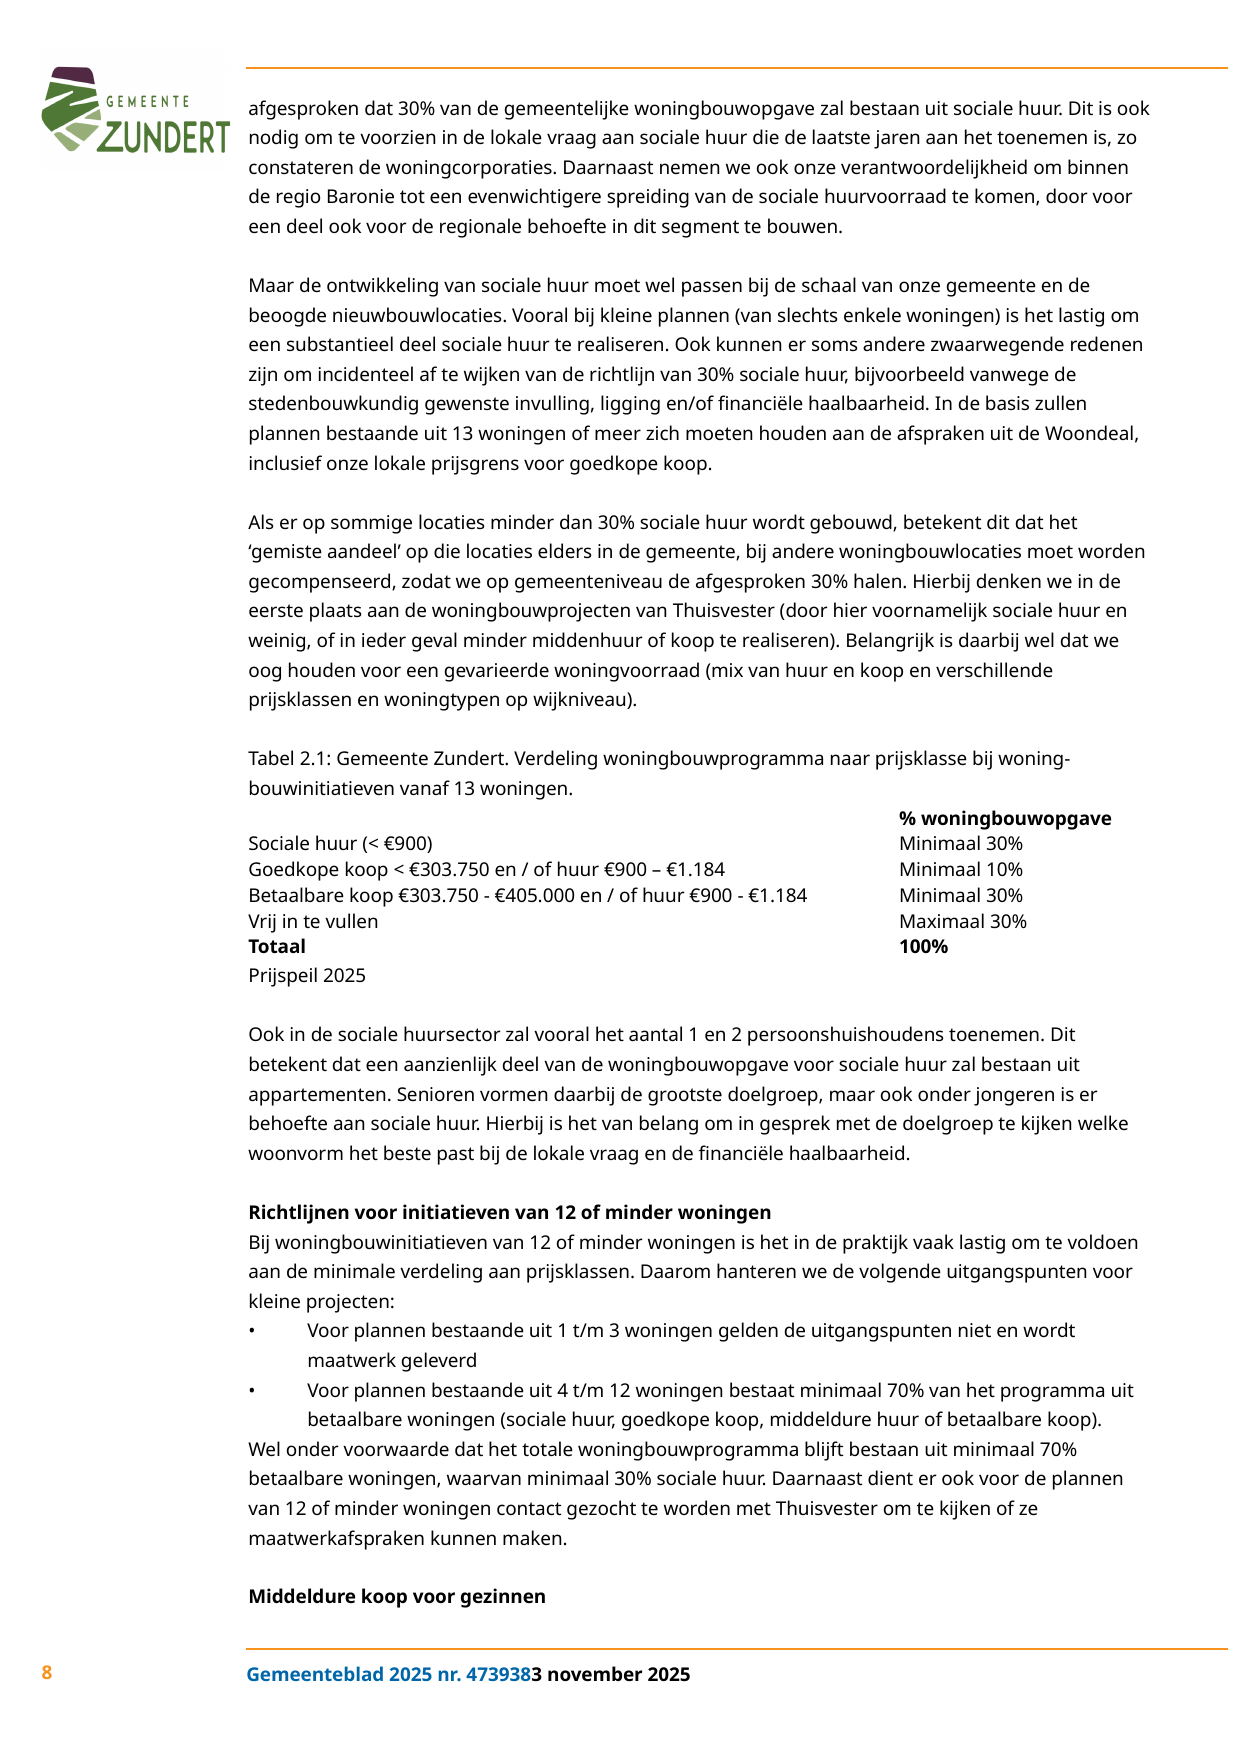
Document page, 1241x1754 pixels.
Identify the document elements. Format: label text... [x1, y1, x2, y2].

text Ook in de sociale huursector zal vooral het aantal 1 en 2 persoonshuishoudens toenemen. Dit betekent dat een aanzienlijk deel van de woningbouwopgave voor sociale huur zal bestaan uit appartementen. Senioren vormen daarbij de grootste doelgroep, maar ook onder jongeren is er behoefte aan sociale huur. Hierbij is het van belang om in gesprek met de doelgroep te kijken welke woonvorm het beste past bij de lokale vraag en de financiële haalbaarheid. [248, 1022, 1152, 1166]
table_cell Minimaal 30% [899, 882, 1152, 908]
text Prijspeil 2025 [248, 962, 1152, 988]
table_cell Goedkope koop < €303.750 en / of huur €900 – €1.184 [248, 856, 899, 882]
text Als er op sommige locaties minder dan 30% sociale huur wordt gebouwd, betekent dit dat het ‘gemiste aandeel’ op die locaties elders in de gemeente, bij andere woningbouwlocaties moet worden gecompenseerd, zodat we op gemeenteniveau de afgesproken 30% halen. Hierbij denken we in de eerste plaats aan de woningbouwprojecten van Thuisvester (door hier voornamelijk sociale huur en weinig, of in ieder geval minder middenhuur of koop te realiseren). Belangrijk is daarbij wel dat we oog houden voor een gevarieerde woningvoorraad (mix van huur en koop en verschillende prijsklassen en woningtypen op wijkniveau). [248, 509, 1152, 712]
table_cell Maximaal 30% [899, 908, 1152, 933]
table_cell Vrij in te vullen [248, 908, 899, 933]
table_cell 100% [899, 934, 1152, 959]
table_cell Minimaal 10% [899, 856, 1152, 882]
text afgesproken dat 30% van de gemeentelijke woningbouwopgave zal bestaan uit sociale huur. Dit is ook nodig om te voorzien in de lokale vraag aan sociale huur die de laatste jaren aan het toenemen is, zo constateren de woningcorporaties. Daarnaast nemen we ook onze verantwoordelijkheid om binnen de regio Baronie tot een evenwichtigere spreiding van de sociale huurvoorraad te komen, door voor een deel ook voor de regionale behoefte in dit segment te bouwen. [248, 95, 1152, 239]
table_cell Betaalbare koop €303.750 - €405.000 en / of huur €900 - €1.184 [248, 882, 899, 908]
table_header % woningbouwopgave [899, 805, 1152, 831]
text Tabel 2.1: Gemeente Zundert. Verdeling woningbouwprogramma naar prijsklasse bij woning-bouwinitiatieven vanaf 13 woningen. [248, 746, 1152, 801]
table_header [248, 805, 899, 831]
picture [41, 47, 231, 172]
text Maar de ontwikkeling van sociale huur moet wel passen bij de schaal van onze gemeente en de beoogde nieuwbouwlocaties. Vooral bij kleine plannen (van slechts enkele woningen) is het lastig om een substantieel deel sociale huur te realiseren. Ook kunnen er soms andere zwaarwegende redenen zijn om incidenteel af te wijken van de richtlijn van 30% sociale huur, bijvoorbeeld vanwege de stedenbouwkundig gewenste invulling, ligging en/of financiële haalbaarheid. In de basis zullen plannen bestaande uit 13 woningen of meer zich moeten houden aan de afspraken uit de Woondeal, inclusief onze lokale prijsgrens voor goedkope koop. [248, 272, 1152, 476]
table_header Richtlijnen voor initiatieven van 12 of minder woningen Bij woningbouwinitiatieven van 12 of minder woningen is het in de praktijk vaak lastig om te voldoen aan de minimale verdeling aan prijsklassen. Daarom hanteren we de volgende uitgangspunten voor kleine projecten: Voor plannen bestaande uit 1 t/m 3 woningen gelden de uitgangspunten niet en wordt maatwerk geleverd Voor plannen bestaande uit 4 t/m 12 woningen bestaat minimaal 70% van het programma uit betaalbare woningen (sociale huur, goedkope koop, middeldure huur of betaalbare koop). Wel onder voorwaarde dat het totale woningbouwprogramma blijft bestaan uit minimaal 70% betaalbare woningen, waarvan minimaal 30% sociale huur. Daarnaast dient er ook voor de plannen van 12 of minder woningen contact gezocht te worden met Thuisvester om te kijken of ze maatwerkafspraken kunnen maken. [248, 1199, 1152, 1550]
text Middeldure koop voor gezinnen [248, 1583, 1152, 1609]
table_cell Minimaal 30% [899, 831, 1152, 856]
table_cell Sociale huur (< €900) [248, 831, 899, 856]
table_cell Totaal [248, 934, 899, 959]
